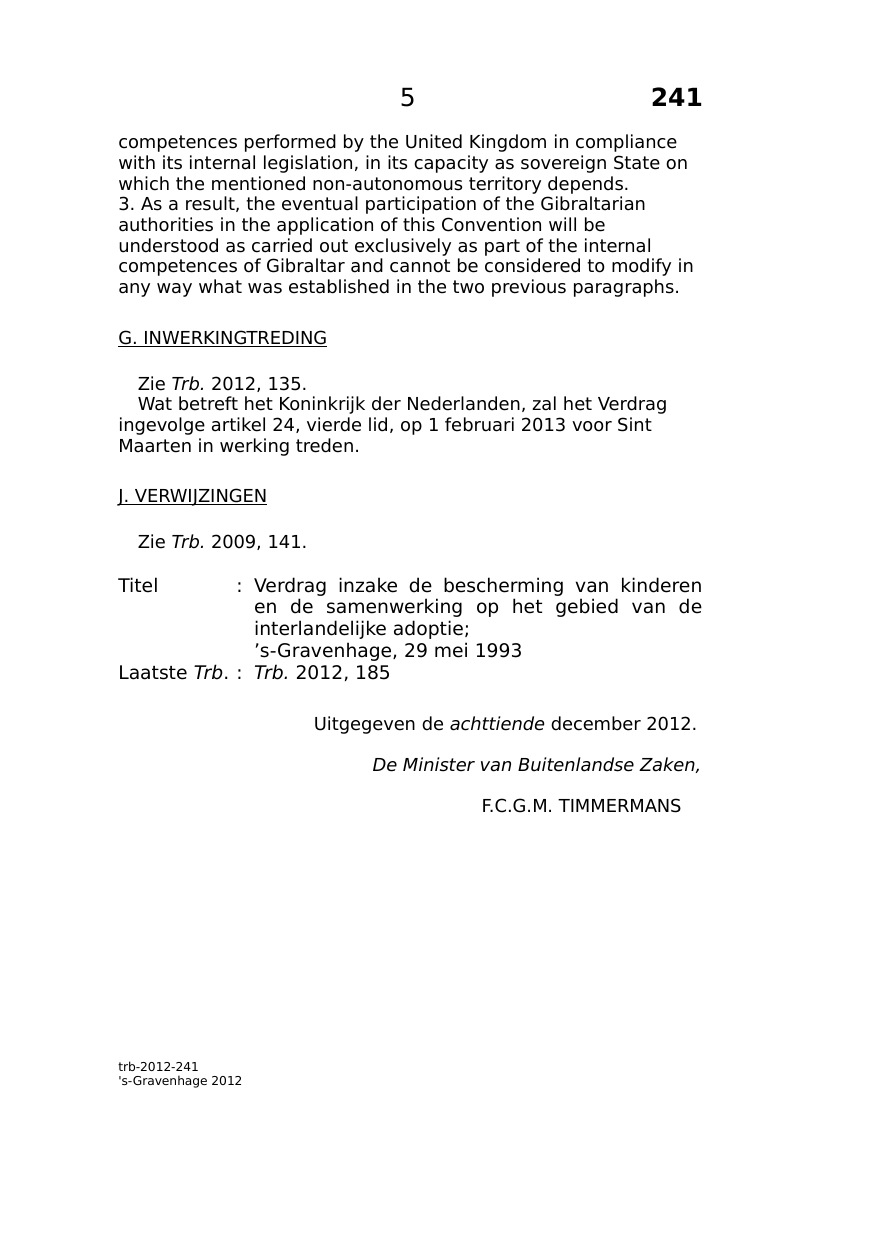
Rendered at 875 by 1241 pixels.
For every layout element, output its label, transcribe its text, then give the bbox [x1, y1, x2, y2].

subtitle J. VERWIJZINGEN [118, 486, 703, 507]
text competences performed by the United Kingdom in compliance with its internal legislation, in its capacity as sovereign State on which the mentioned non-autonomous territory depends. [118, 132, 703, 194]
table_cell Trb. 2012, 185 [254, 662, 703, 684]
table_header Verdrag inzake de bescherming van kinderen en de samenwerking op het gebied van de interlandelijke adoptie; ’s-Gravenhage, 29 mei 1993 [254, 575, 703, 662]
table_cell : [236, 662, 254, 684]
subtitle G. INWERKINGTREDING [118, 328, 703, 348]
table_header : [236, 575, 254, 662]
text 3. As a result, the eventual participation of the Gibraltarian authorities in the application of this Convention will be understood as carried out exclusively as part of the internal competences of Gibraltar and cannot be considered to modify in any way what was established in the two previous paragraphs. [118, 194, 703, 298]
table_cell Laatste Trb. [118, 662, 236, 684]
text Uitgegeven de achttiende december 2012. [118, 714, 703, 735]
text De Minister van Buitenlandse Zaken, F.C.G.M. TIMMERMANS [118, 755, 703, 817]
table_header Titel [118, 575, 236, 662]
text Zie Trb. 2012, 135. [118, 373, 703, 394]
text trb-2012-241 [118, 1060, 352, 1074]
text 's-Gravenhage 2012 [118, 1074, 352, 1088]
text Wat betreft het Koninkrijk der Nederlanden, zal het Verdrag ingevolge artikel 24, vierde lid, op 1 februari 2013 voor Sint Maarten in werking treden. [118, 394, 703, 456]
text Zie Trb. 2009, 141. [118, 532, 703, 553]
